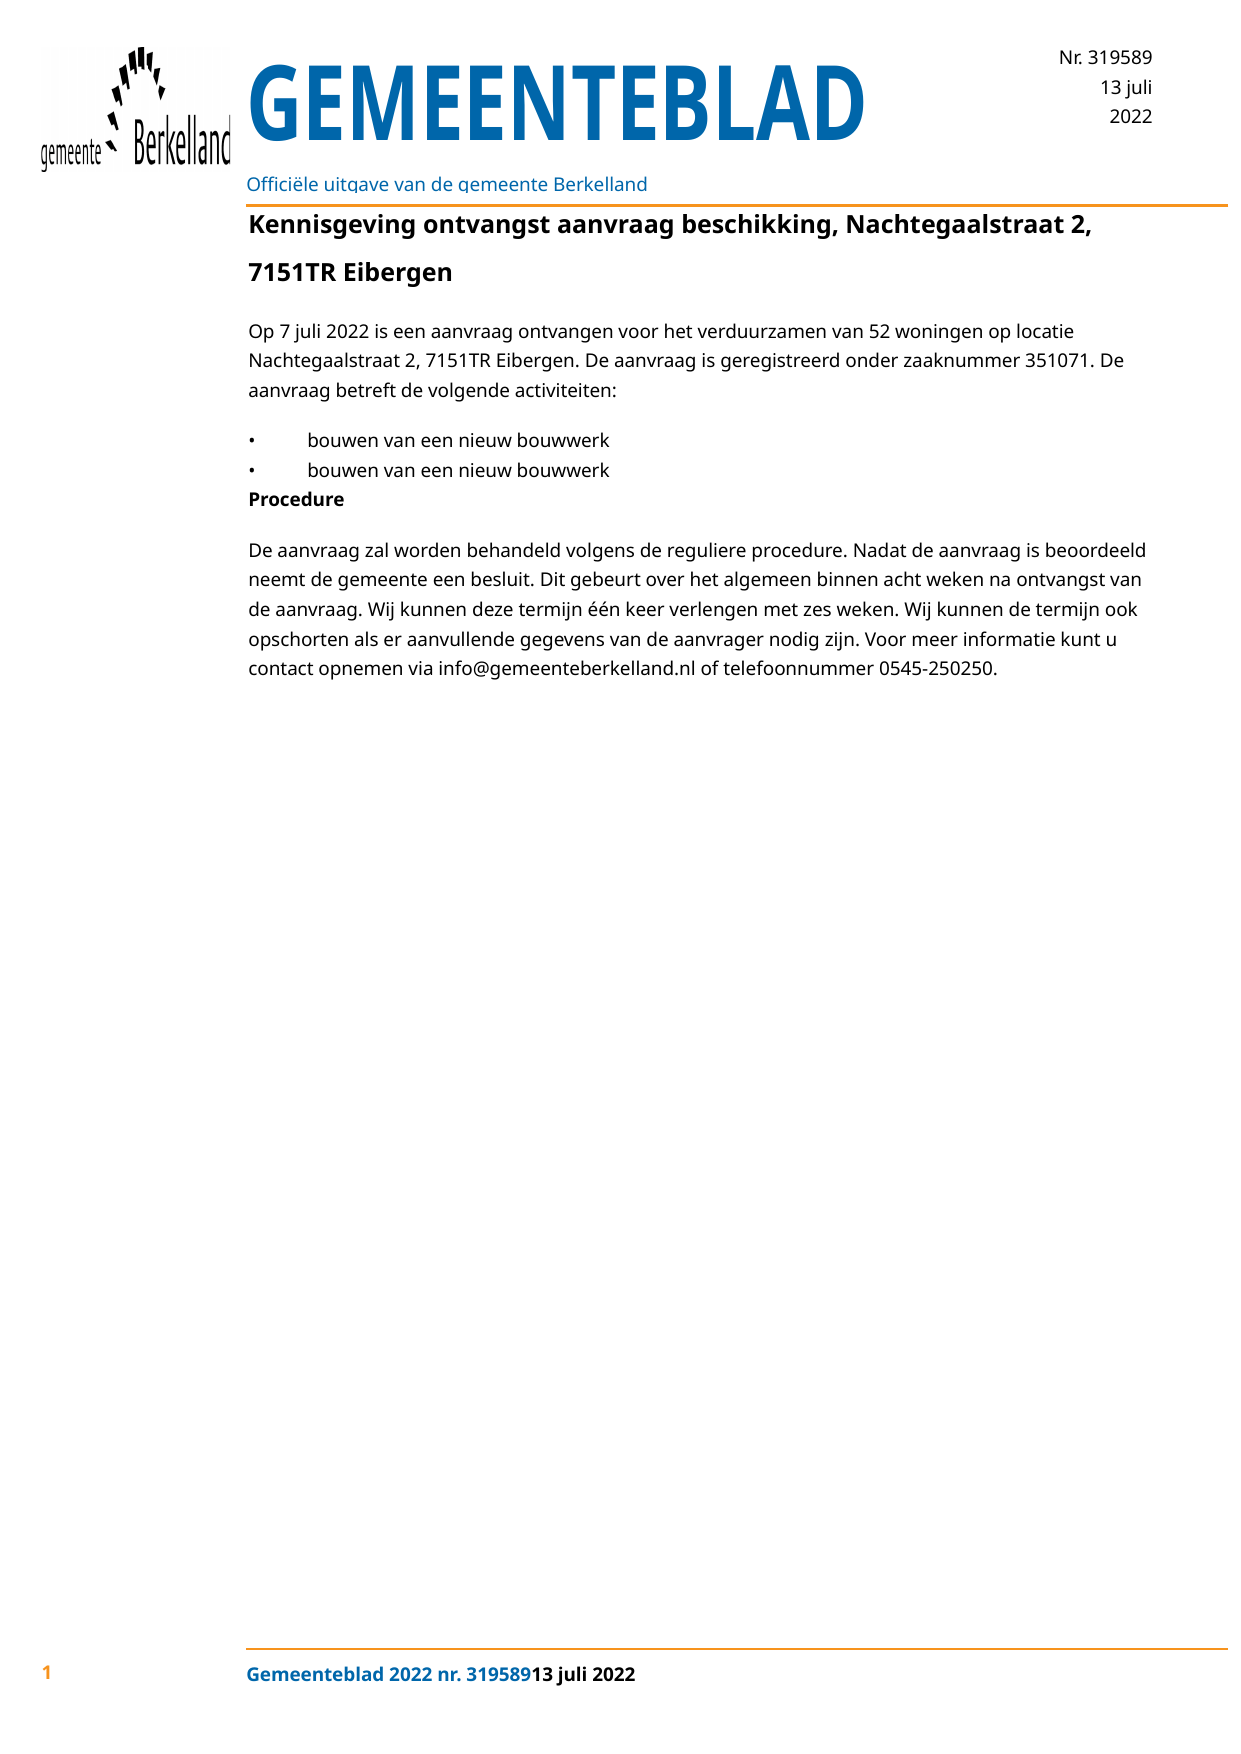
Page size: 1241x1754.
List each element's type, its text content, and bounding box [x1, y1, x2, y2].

list bouwen van een nieuw bouwwerk [248, 457, 1152, 483]
text Kennisgeving ontvangst aanvraag beschikking, Nachtegaalstraat 2, 7151TR Eibergen [248, 207, 1152, 288]
list bouwen van een nieuw bouwwerk [248, 427, 1152, 453]
text Op 7 juli 2022 is een aanvraag ontvangen voor het verduurzamen van 52 woningen op locatie Nachtegaalstraat 2, 7151TR Eibergen. De aanvraag is geregistreerd onder zaaknummer 351071. De aanvraag betreft de volgende activiteiten: [248, 318, 1152, 403]
text Procedure [248, 487, 1152, 512]
picture [41, 47, 231, 172]
text De aanvraag zal worden behandeld volgens de reguliere procedure. Nadat de aanvraag is beoordeeld neemt de gemeente een besluit. Dit gebeurt over het algemeen binnen acht weken na ontvangst van de aanvraag. Wij kunnen deze termijn één keer verlengen met zes weken. Wij kunnen de termijn ook opschorten als er aanvullende gegevens van de aanvrager nodig zijn. Voor meer informatie kunt u contact opnemen via info@gemeenteberkelland.nl of telefoonnummer 0545-250250. [248, 537, 1152, 681]
